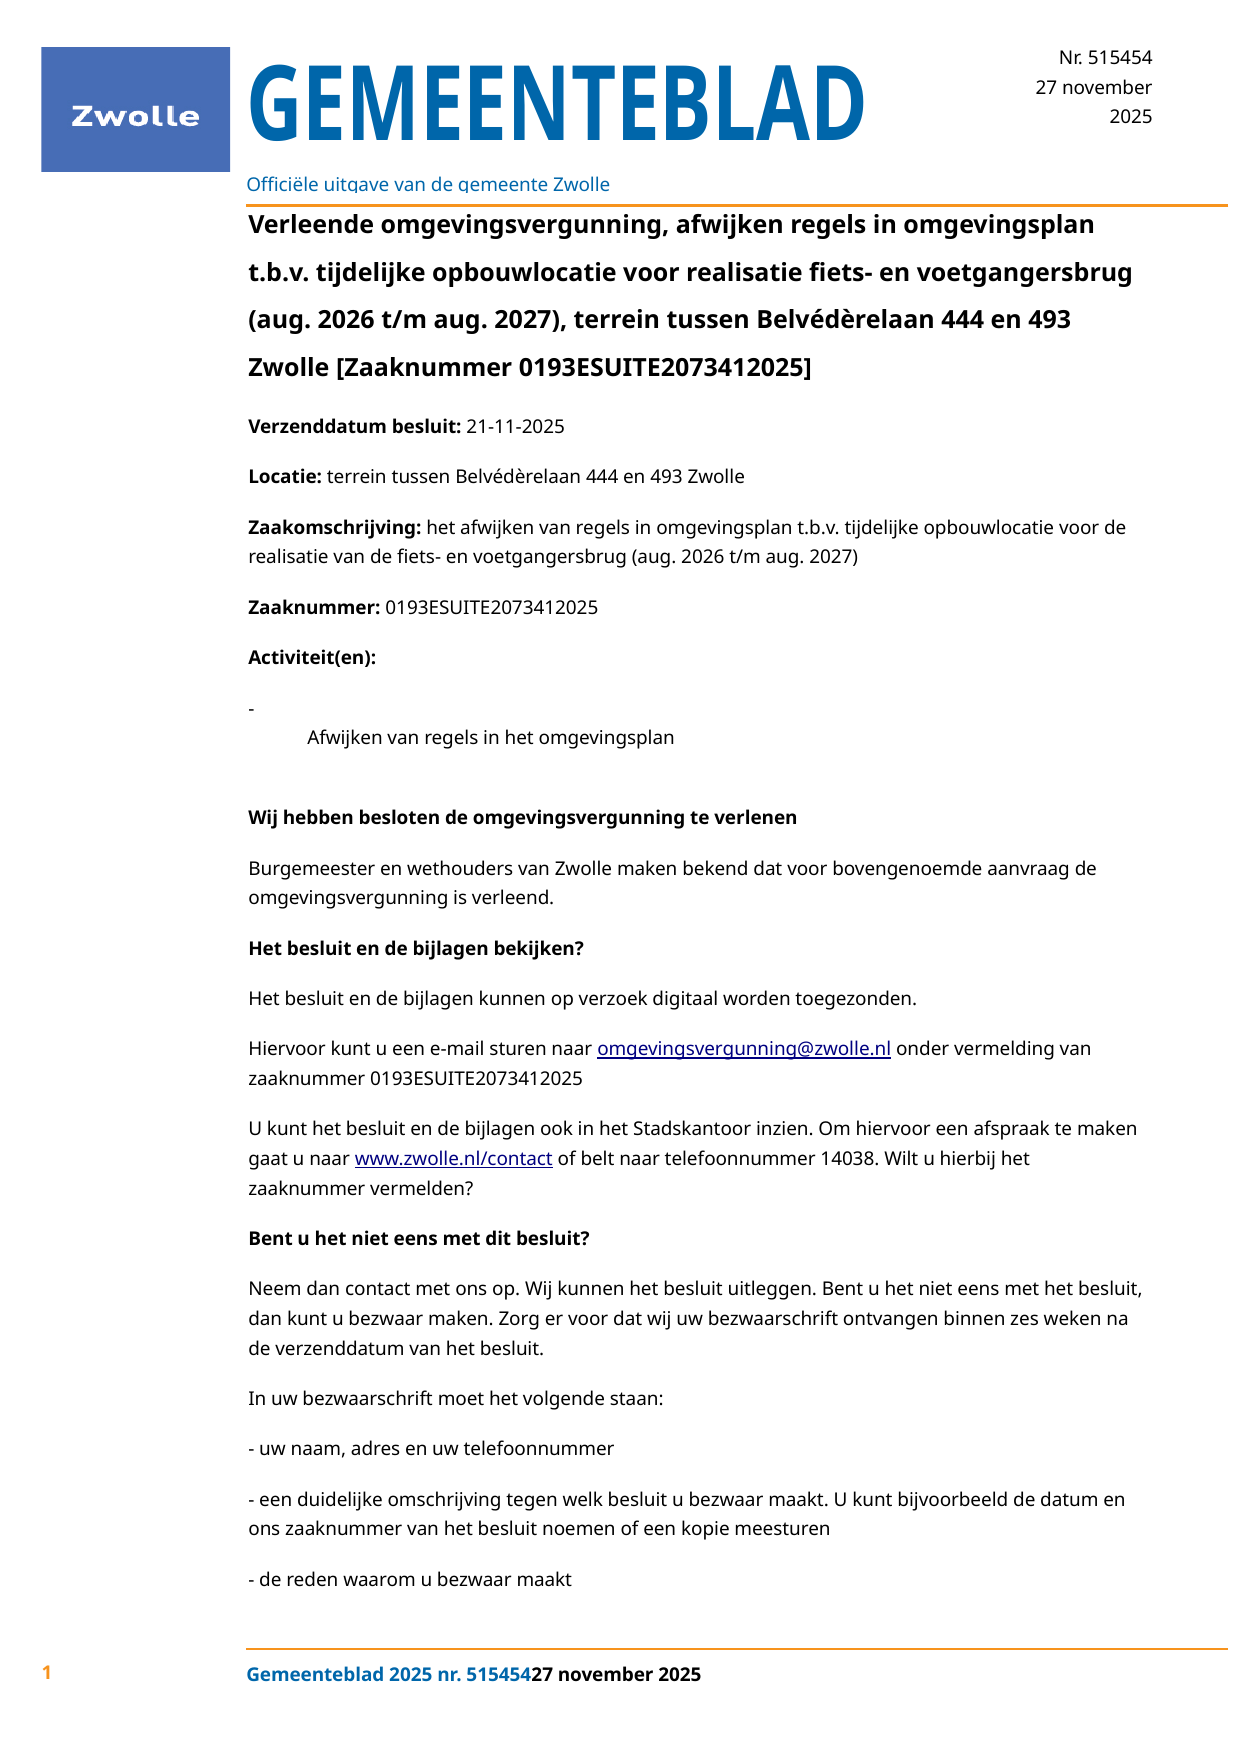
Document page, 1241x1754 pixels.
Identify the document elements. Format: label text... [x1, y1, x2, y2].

text Wij hebben besloten de omgevingsvergunning te verlenen [248, 804, 1152, 830]
text Het besluit en de bijlagen bekijken? [248, 935, 1152, 961]
text Bent u het niet eens met dit besluit? [248, 1225, 1152, 1251]
text Burgemeester en wethouders van Zwolle maken bekend dat voor bovengenoemde aanvraag de omgevingsvergunning is verleend. [248, 855, 1152, 910]
text Locatie: terrein tussen Belvédèrelaan 444 en 493 Zwolle [248, 463, 1152, 489]
list Afwijken van regels in het omgevingsplan [248, 724, 1152, 750]
text Zaakomschrijving: het afwijken van regels in omgevingsplan t.b.v. tijdelijke opbouwlocatie voor de realisatie van de fiets- en voetgangersbrug (aug. 2026 t/m aug. 2027) [248, 514, 1152, 569]
text In uw bezwaarschrift moet het volgende staan: [248, 1385, 1152, 1411]
text Verleende omgevingsvergunning, afwijken regels in omgevingsplan t.b.v. tijdelijke opbouwlocatie voor realisatie fiets- en voetgangersbrug (aug. 2026 t/m aug. 2027), terrein tussen Belvédèrelaan 444 en 493 Zwolle [Zaaknummer 0193ESUITE2073412025] [248, 207, 1152, 384]
text Activiteit(en): [248, 644, 1152, 670]
text Zaaknummer: 0193ESUITE2073412025 [248, 594, 1152, 620]
text U kunt het besluit en de bijlagen ook in het Stadskantoor inzien. Om hiervoor een afspraak te maken gaat u naar www.zwolle.nl/contact of belt naar telefoonnummer 14038. Wilt u hierbij het zaaknummer vermelden? [248, 1116, 1152, 1201]
text - de reden waarom u bezwaar maakt [248, 1566, 1152, 1592]
text Het besluit en de bijlagen kunnen op verzoek digitaal worden toegezonden. [248, 985, 1152, 1011]
text - een duidelijke omschrijving tegen welk besluit u bezwaar maakt. U kunt bijvoorbeeld de datum en ons zaaknummer van het besluit noemen of een kopie meesturen [248, 1486, 1152, 1541]
text - uw naam, adres en uw telefoonnummer [248, 1436, 1152, 1461]
picture [41, 47, 231, 172]
text Neem dan contact met ons op. Wij kunnen het besluit uitleggen. Bent u het niet eens met het besluit, dan kunt u bezwaar maken. Zorg er voor dat wij uw bezwaarschrift ontvangen binnen zes weken na de verzenddatum van het besluit. [248, 1276, 1152, 1361]
text Verzenddatum besluit: 21-11-2025 [248, 413, 1152, 439]
text Hiervoor kunt u een e-mail sturen naar omgevingsvergunning@zwolle.nl onder vermelding van zaaknummer 0193ESUITE2073412025 [248, 1036, 1152, 1091]
